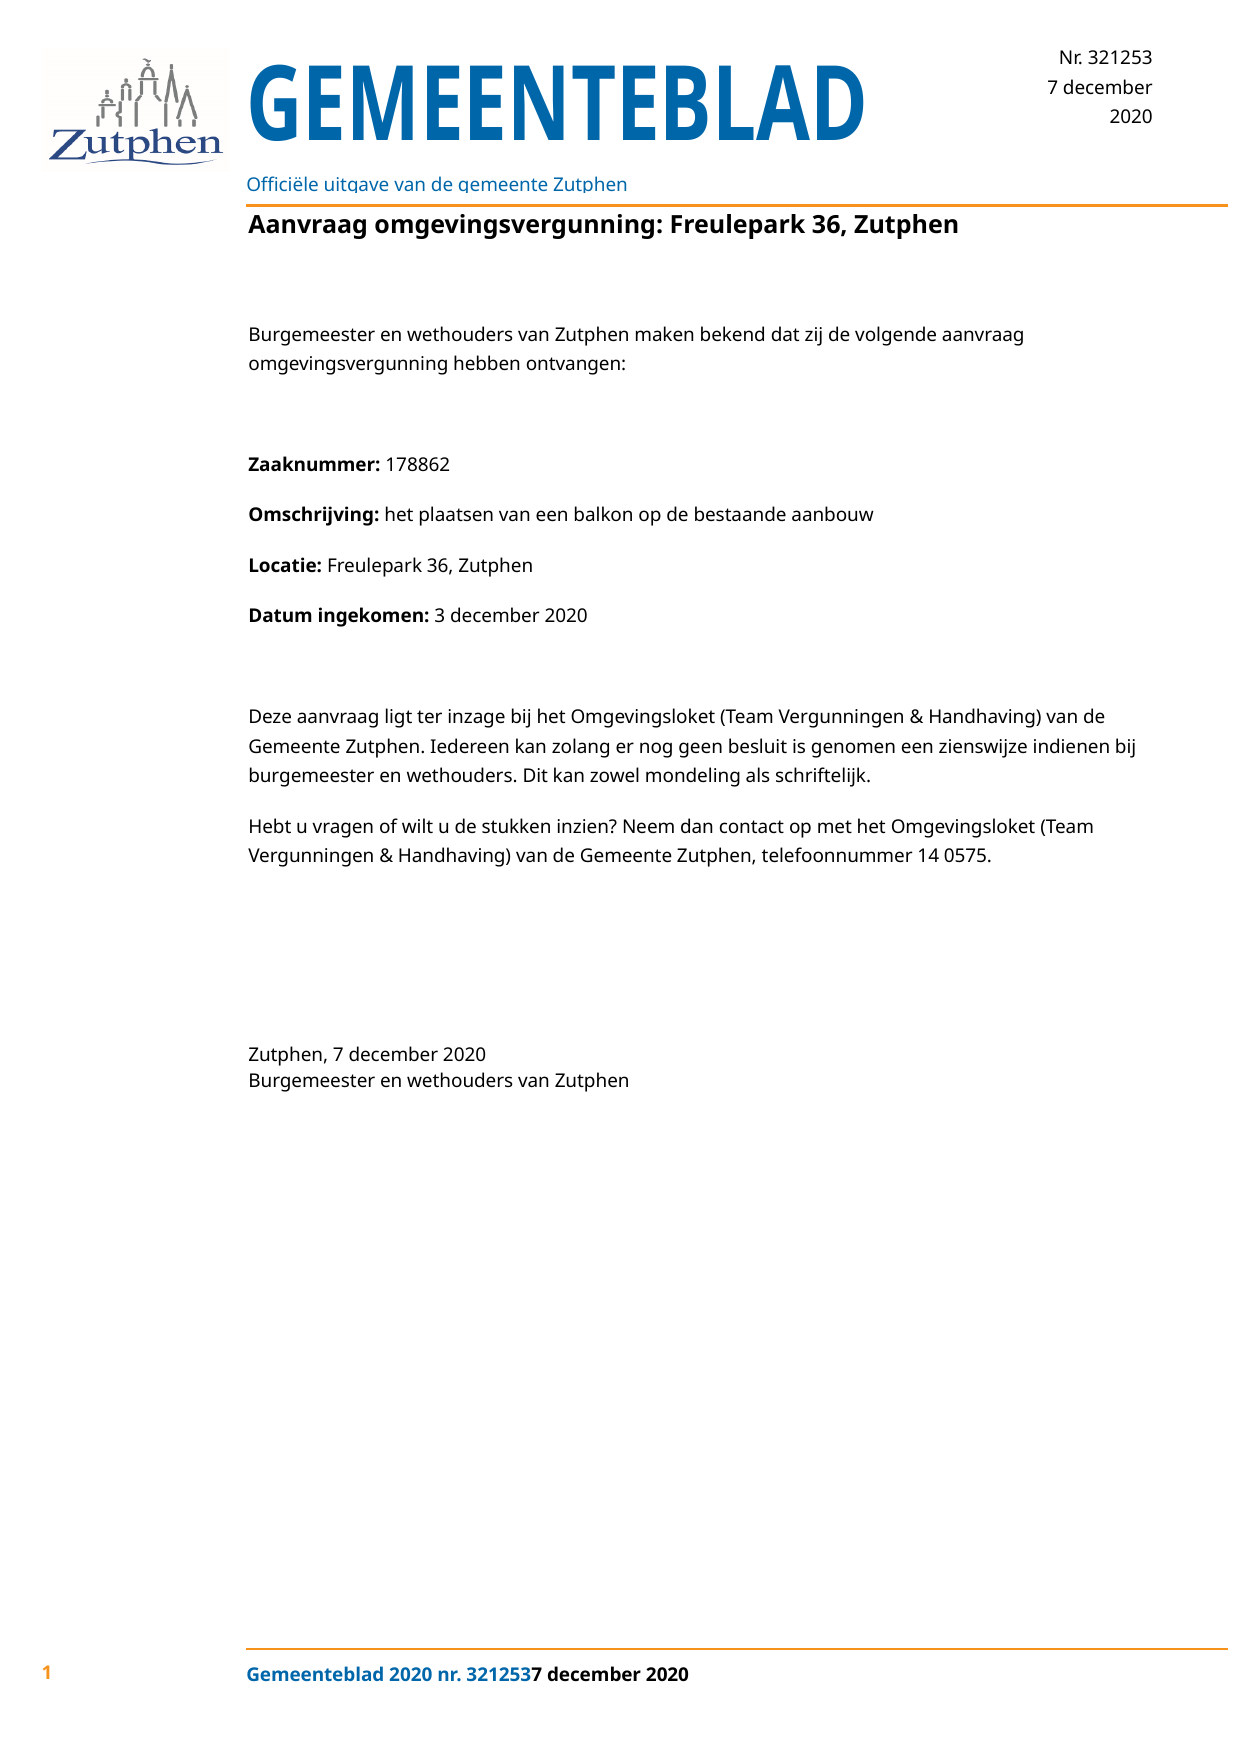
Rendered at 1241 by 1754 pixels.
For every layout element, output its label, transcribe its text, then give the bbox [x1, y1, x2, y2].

text Burgemeester en wethouders van Zutphen maken bekend dat zij de volgende aanvraag omgevingsvergunning hebben ontvangen: [248, 321, 1152, 376]
text Deze aanvraag ligt ter inzage bij het Omgevingsloket (Team Vergunningen & Handhaving) van de Gemeente Zutphen. Iedereen kan zolang er nog geen besluit is genomen een zienswijze indienen bij burgemeester en wethouders. Dit kan zowel mondeling als schriftelijk. [248, 703, 1152, 788]
text Burgemeester en wethouders van Zutphen [248, 1067, 1152, 1093]
text Zaaknummer: 178862 [248, 451, 1152, 477]
text Hebt u vragen of wilt u de stukken inzien? Neem dan contact op met het Omgevingsloket (Team Vergunningen & Handhaving) van de Gemeente Zutphen, telefoonnummer 14 0575. [248, 813, 1152, 868]
text Zutphen, 7 december 2020 [248, 1041, 1152, 1067]
text Datum ingekomen: 3 december 2020 [248, 602, 1152, 628]
picture [41, 47, 231, 172]
text Omschrijving: het plaatsen van een balkon op de bestaande aanbouw [248, 502, 1152, 527]
text Aanvraag omgevingsvergunning: Freulepark 36, Zutphen [248, 207, 1152, 241]
text Locatie: Freulepark 36, Zutphen [248, 552, 1152, 578]
